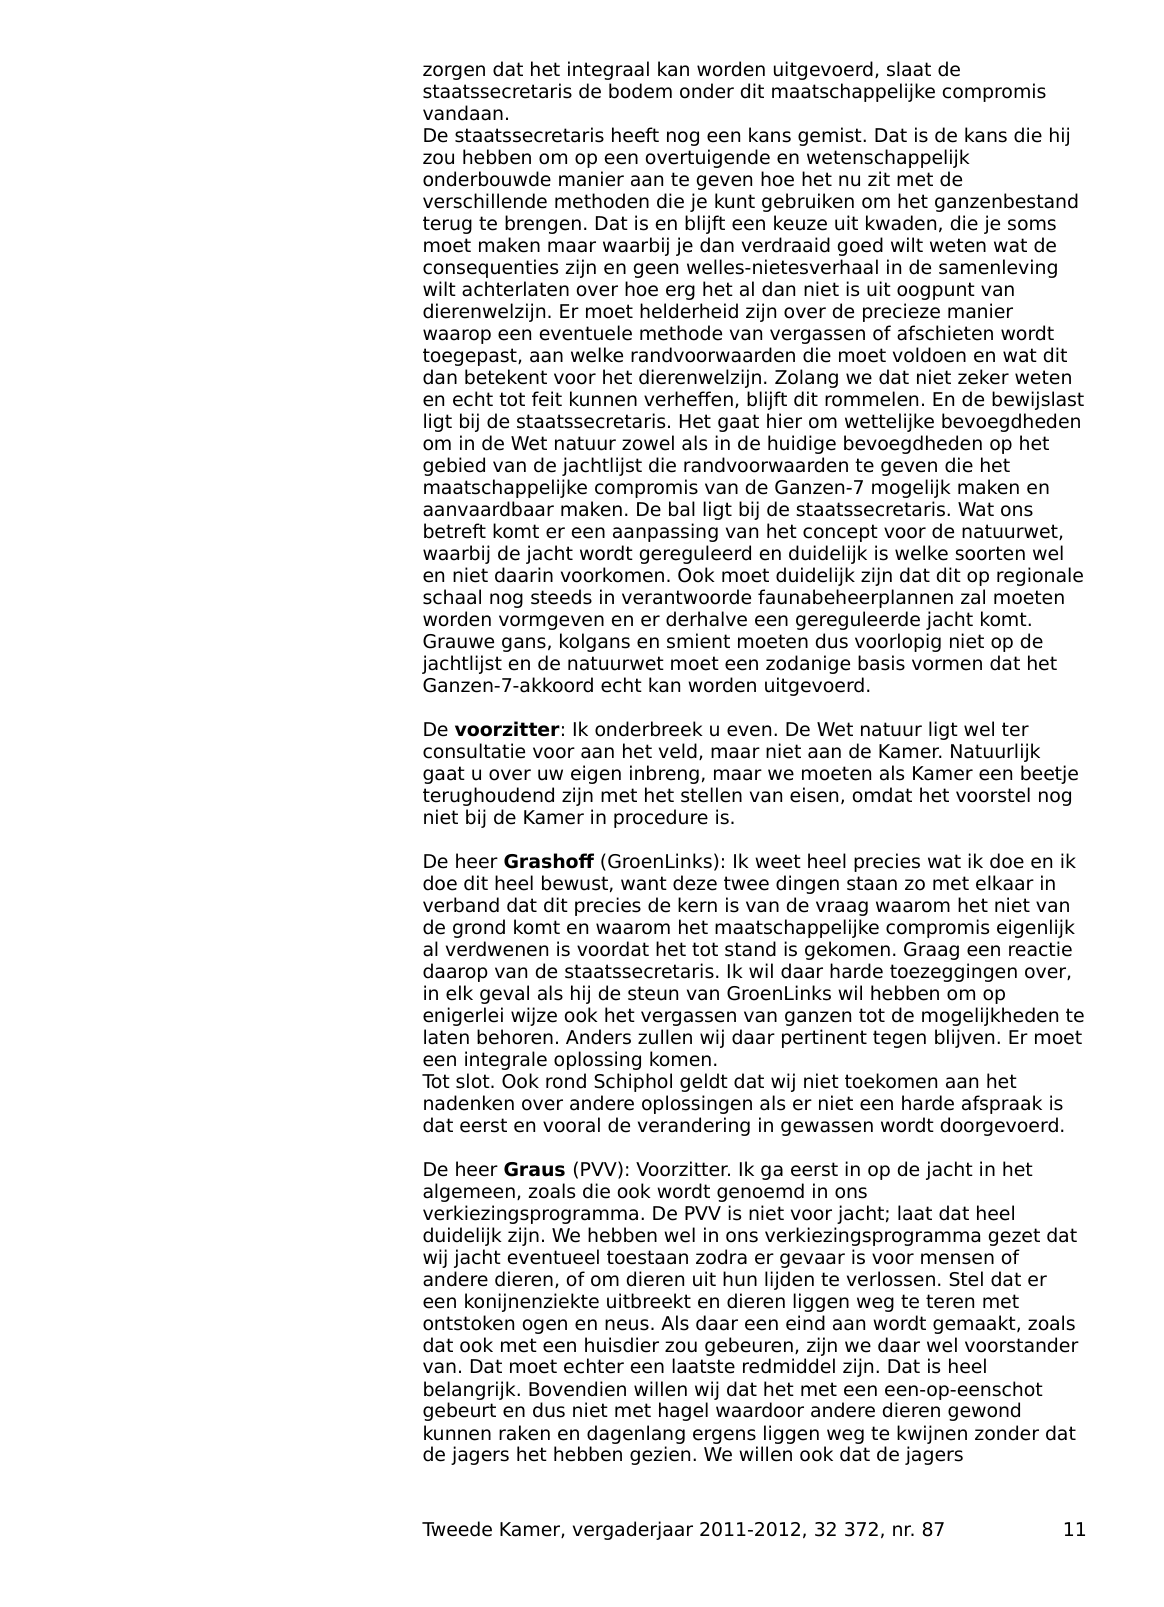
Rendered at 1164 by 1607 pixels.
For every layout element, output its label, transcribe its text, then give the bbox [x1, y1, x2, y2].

text Tot slot. Ook rond Schiphol geldt dat wij niet toekomen aan het nadenken over andere oplossingen als er niet een harde afspraak is dat eerst en vooral de verandering in gewassen wordt doorgevoerd. [422, 1071, 1087, 1136]
text De heer Graus (PVV): Voorzitter. Ik ga eerst in op de jacht in het algemeen, zoals die ook wordt genoemd in ons verkiezingsprogramma. De PVV is niet voor jacht; laat dat heel duidelijk zijn. We hebben wel in ons verkiezingsprogramma gezet dat wij jacht eventueel toestaan zodra er gevaar is voor mensen of andere dieren, of om dieren uit hun lijden te verlossen. Stel dat er een konijnenziekte uitbreekt en dieren liggen weg te teren met ontstoken ogen en neus. Als daar een eind aan wordt gemaakt, zoals dat ook met een huisdier zou gebeuren, zijn we daar wel voorstander van. Dat moet echter een laatste redmiddel zijn. Dat is heel belangrijk. Bovendien willen wij dat het met een een-op-eenschot gebeurt en dus niet met hagel waardoor andere dieren gewond kunnen raken en dagenlang ergens liggen weg te kwijnen zonder dat de jagers het hebben gezien. We willen ook dat de jagers [422, 1159, 1087, 1466]
text De staatssecretaris heeft nog een kans gemist. Dat is de kans die hij zou hebben om op een overtuigende en wetenschappelijk onderbouwde manier aan te geven hoe het nu zit met de verschillende methoden die je kunt gebruiken om het ganzenbestand terug te brengen. Dat is en blijft een keuze uit kwaden, die je soms moet maken maar waarbij je dan verdraaid goed wilt weten wat de consequenties zijn en geen welles-nietesverhaal in de samenleving wilt achterlaten over hoe erg het al dan niet is uit oogpunt van dierenwelzijn. Er moet helderheid zijn over de precieze manier waarop een eventuele methode van vergassen of afschieten wordt toegepast, aan welke randvoorwaarden die moet voldoen en wat dit dan betekent voor het dierenwelzijn. Zolang we dat niet zeker weten en echt tot feit kunnen verheffen, blijft dit rommelen. En de bewijslast ligt bij de staatssecretaris. Het gaat hier om wettelijke bevoegdheden om in de Wet natuur zowel als in de huidige bevoegdheden op het gebied van de jachtlijst die randvoorwaarden te geven die het maatschappelijke compromis van de Ganzen-7 mogelijk maken en aanvaardbaar maken. De bal ligt bij de staatssecretaris. Wat ons betreft komt er een aanpassing van het concept voor de natuurwet, waarbij de jacht wordt gereguleerd en duidelijk is welke soorten wel en niet daarin voorkomen. Ook moet duidelijk zijn dat dit op regionale schaal nog steeds in verantwoorde faunabeheerplannen zal moeten worden vormgeven en er derhalve een gereguleerde jacht komt. Grauwe gans, kolgans en smient moeten dus voorlopig niet op de jachtlijst en de natuurwet moet een zodanige basis vormen dat het Ganzen-7-akkoord echt kan worden uitgevoerd. [422, 125, 1087, 696]
text De heer Grashoff (GroenLinks): Ik weet heel precies wat ik doe en ik doe dit heel bewust, want deze twee dingen staan zo met elkaar in verband dat dit precies de kern is van de vraag waarom het niet van de grond komt en waarom het maatschappelijke compromis eigenlijk al verdwenen is voordat het tot stand is gekomen. Graag een reactie daarop van de staatssecretaris. Ik wil daar harde toezeggingen over, in elk geval als hij de steun van GroenLinks wil hebben om op enigerlei wijze ook het vergassen van ganzen tot de mogelijkheden te laten behoren. Anders zullen wij daar pertinent tegen blijven. Er moet een integrale oplossing komen. [422, 851, 1087, 1071]
text De voorzitter: Ik onderbreek u even. De Wet natuur ligt wel ter consultatie voor aan het veld, maar niet aan de Kamer. Natuurlijk gaat u over uw eigen inbreng, maar we moeten als Kamer een beetje terughoudend zijn met het stellen van eisen, omdat het voorstel nog niet bij de Kamer in procedure is. [422, 719, 1087, 828]
text zorgen dat het integraal kan worden uitgevoerd, slaat de staatssecretaris de bodem onder dit maatschappelijke compromis vandaan. [422, 59, 1087, 125]
